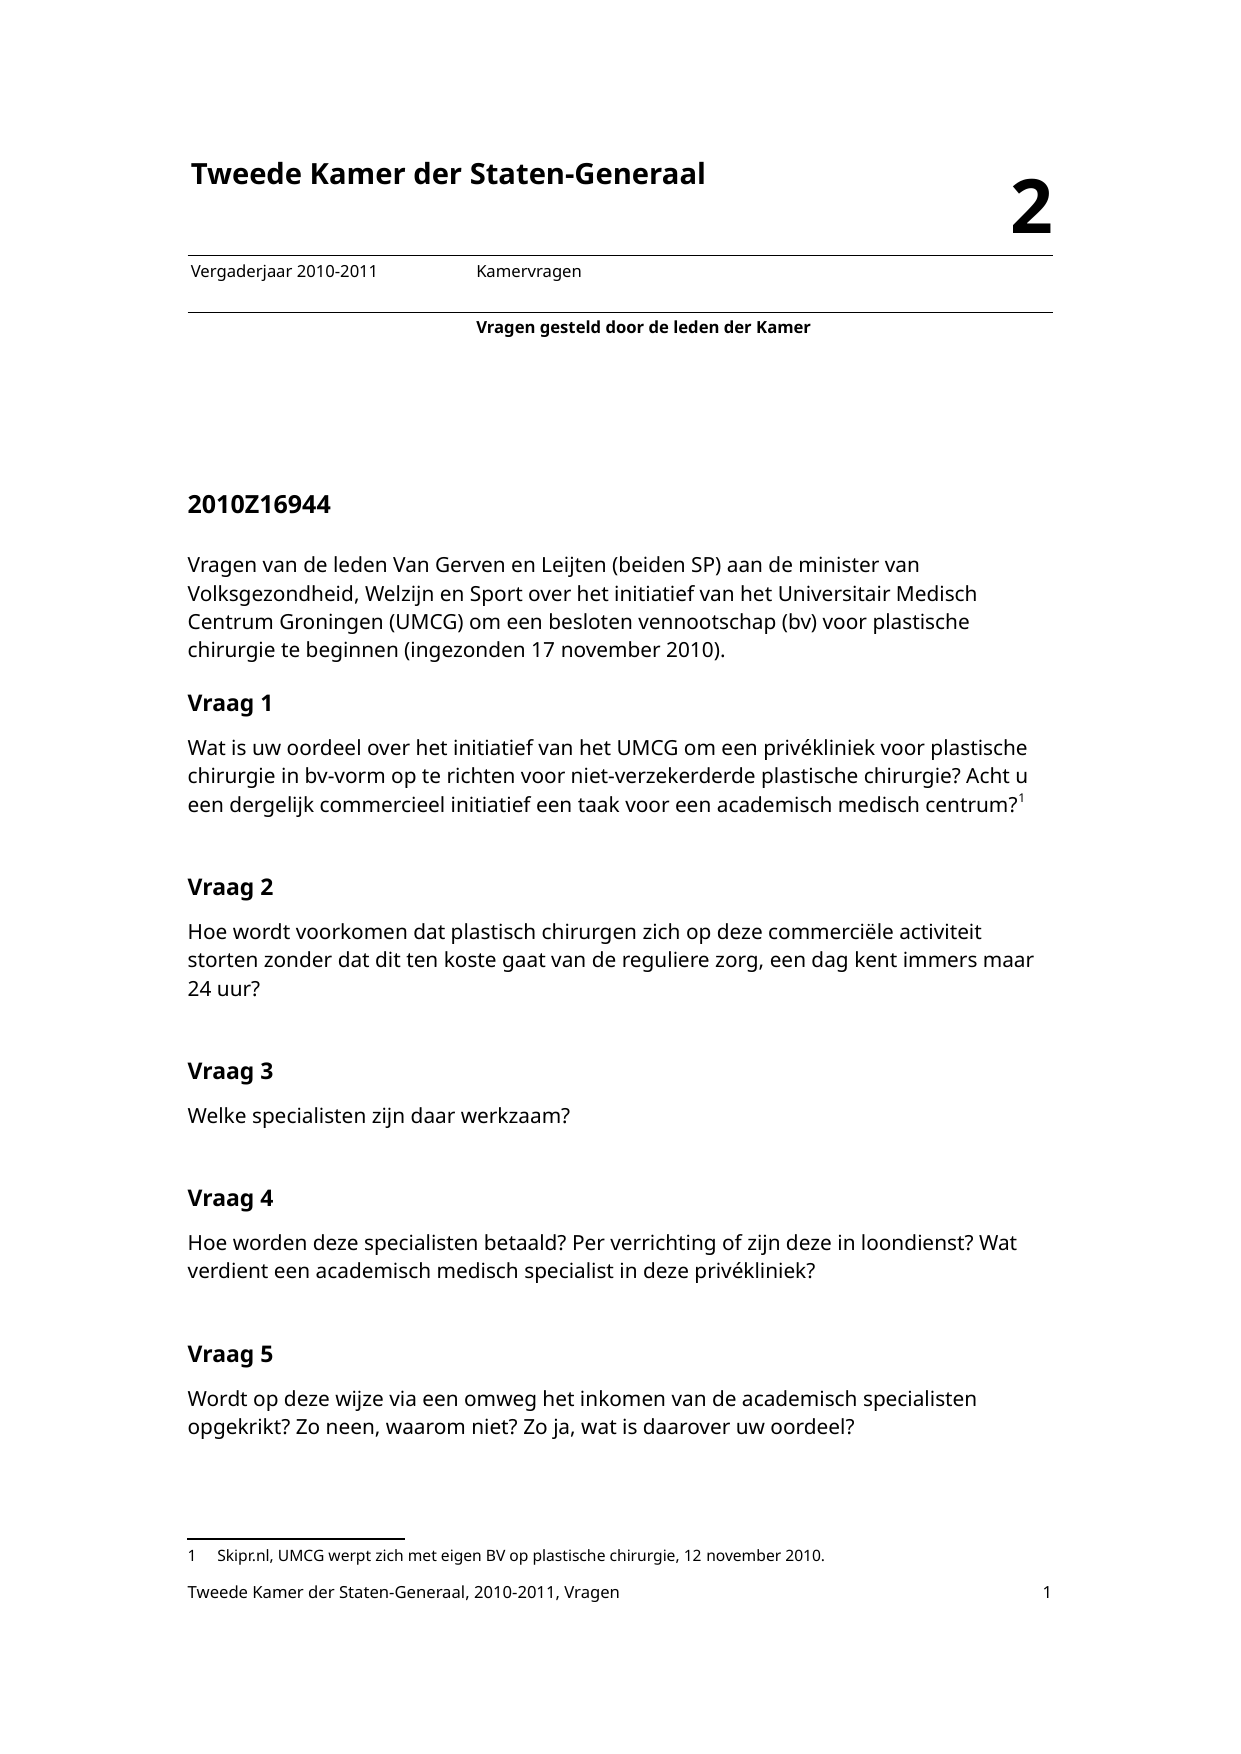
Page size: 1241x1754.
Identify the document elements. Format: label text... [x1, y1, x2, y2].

table_cell [188, 313, 473, 339]
table_cell Vergaderjaar 2010-2011 [188, 256, 473, 312]
text Vragen van de leden Van Gerven en Leijten (beiden SP) aan de minister van Volksgezondheid, Welzijn en Sport over het initiatief van het Universitair Medisch Centrum Groningen (UMCG) om een besloten vennootschap (bv) voor plastische chirurgie te beginnen (ingezonden 17 november 2010). [187, 550, 1053, 664]
subtitle Vraag 4 [187, 1182, 1053, 1213]
text Wat is uw oordeel over het initiatief van het UMCG om een privékliniek voor plastische chirurgie in bv-vorm op te richten voor niet-verzekerderde plastische chirurgie? Acht u een dergelijk commercieel initiatief een taak voor een academisch medisch centrum? [187, 733, 1053, 818]
table_header Tweede Kamer der Staten-Generaal [188, 150, 879, 255]
subtitle Vraag 3 [187, 1055, 1053, 1086]
text Hoe worden deze specialisten betaald? Per verrichting of zijn deze in loondienst? Wat verdient een academisch medisch specialist in deze privékliniek? [187, 1228, 1053, 1285]
subtitle Vraag 2 [187, 871, 1053, 902]
subtitle Vraag 1 [187, 687, 1053, 718]
text Welke specialisten zijn daar werkzaam? [187, 1101, 1053, 1129]
table_header 2 [880, 150, 1053, 255]
subtitle Vraag 5 [187, 1337, 1053, 1369]
table_cell Vragen gesteld door de leden der Kamer [473, 313, 1053, 339]
text Hoe wordt voorkomen dat plastisch chirurgen zich op deze commerciële activiteit storten zonder dat dit ten koste gaat van de reguliere zorg, een dag kent immers maar 24 uur? [187, 917, 1053, 1002]
table_cell Kamervragen [473, 256, 1053, 312]
text Wordt op deze wijze via een omweg het inkomen van de academisch specialisten opgekrikt? Zo neen, waarom niet? Zo ja, wat is daarover uw oordeel? [187, 1384, 1053, 1441]
text 2010Z16944 [187, 487, 1053, 521]
text Skipr.nl, UMCG werpt zich met eigen BV op plastische chirurgie, 12 november 2010. [187, 1538, 1053, 1566]
